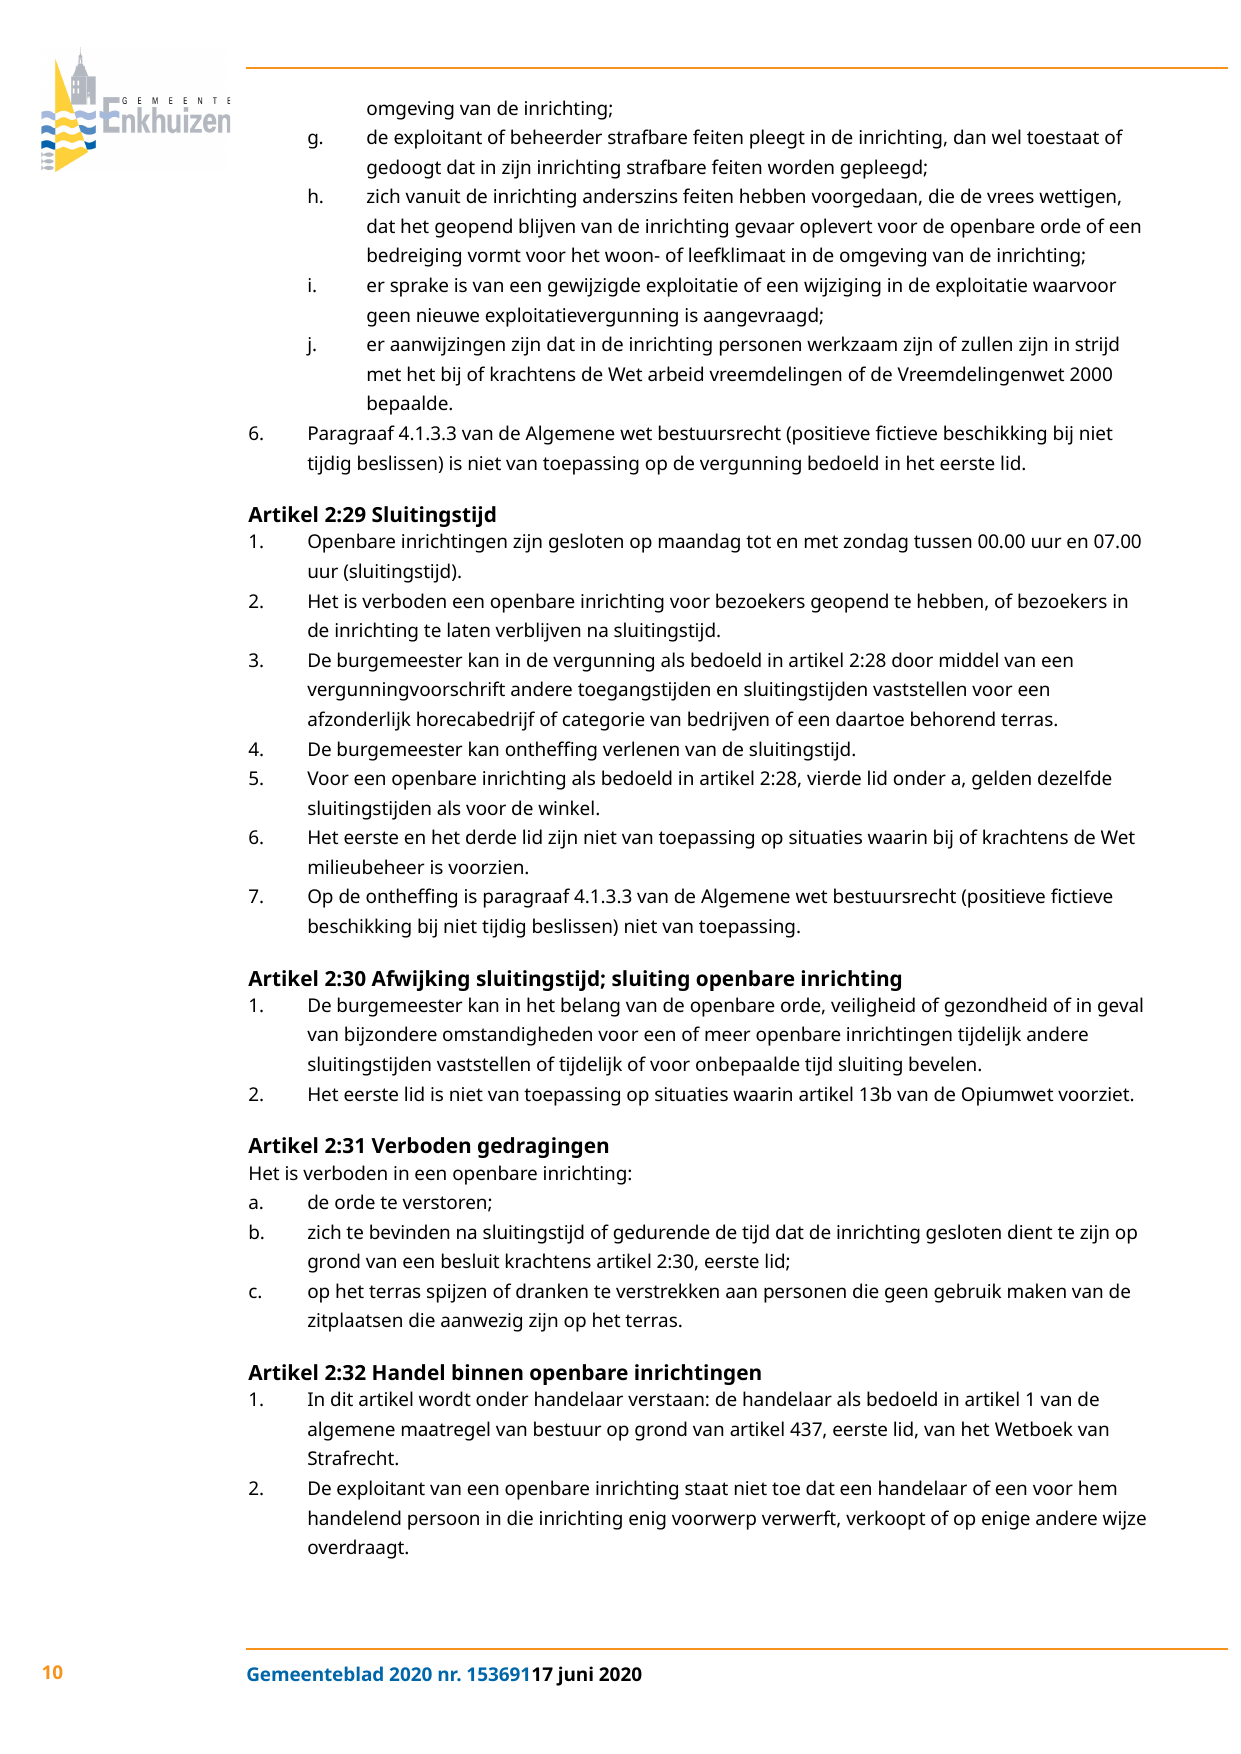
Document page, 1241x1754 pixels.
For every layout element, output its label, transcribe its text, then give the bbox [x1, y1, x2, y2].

list zich te bevinden na sluitingstijd of gedurende de tijd dat de inrichting gesloten dient te zijn op grond van een besluit krachtens artikel 2:30, eerste lid; [248, 1219, 1152, 1274]
list Voor een openbare inrichting als bedoeld in artikel 2:28, vierde lid onder a, gelden dezelfde sluitingstijden als voor de winkel. [248, 765, 1152, 821]
list Het is verboden een openbare inrichting voor bezoekers geopend te hebben, of bezoekers in de inrichting te laten verblijven na sluitingstijd. [248, 588, 1152, 643]
list Het eerste en het derde lid zijn niet van toepassing op situaties waarin bij of krachtens de Wet milieubeheer is voorzien. [248, 824, 1152, 880]
list Het eerste lid is niet van toepassing op situaties waarin artikel 13b van de Opiumwet voorziet. [248, 1081, 1152, 1107]
list de exploitant of beheerder strafbare feiten pleegt in de inrichting, dan wel toestaat of gedoogt dat in zijn inrichting strafbare feiten worden gepleegd; [307, 124, 1152, 180]
text Artikel 2:32 Handel binnen openbare inrichtingen [248, 1358, 1152, 1386]
list De burgemeester kan in de vergunning als bedoeld in artikel 2:28 door middel van een vergunningvoorschrift andere toegangstijden en sluitingstijden vaststellen voor een afzonderlijk horecabedrijf of categorie van bedrijven of een daartoe behorend terras. [248, 647, 1152, 732]
list er sprake is van een gewijzigde exploitatie of een wijziging in de exploitatie waarvoor geen nieuwe exploitatievergunning is aangevraagd; [307, 272, 1152, 328]
list zich vanuit de inrichting anderszins feiten hebben voorgedaan, die de vrees wettigen, dat het geopend blijven van de inrichting gevaar oplevert voor de openbare orde of een bedreiging vormt voor het woon- of leefklimaat in de omgeving van de inrichting; [307, 183, 1152, 268]
list In dit artikel wordt onder handelaar verstaan: de handelaar als bedoeld in artikel 1 van de algemene maatregel van bestuur op grond van artikel 437, eerste lid, van het Wetboek van Strafrecht. [248, 1386, 1152, 1471]
list Openbare inrichtingen zijn gesloten op maandag tot en met zondag tussen 00.00 uur en 07.00 uur (sluitingstijd). [248, 529, 1152, 584]
list De exploitant van een openbare inrichting staat niet toe dat een handelaar of een voor hem handelend persoon in die inrichting enig voorwerp verwerft, verkoopt of op enige andere wijze overdraagt. [248, 1475, 1152, 1560]
list op het terras spijzen of dranken te verstrekken aan personen die geen gebruik maken van de zitplaatsen die aanwezig zijn op het terras. [248, 1278, 1152, 1333]
list De burgemeester kan in het belang van de openbare orde, veiligheid of gezondheid of in geval van bijzondere omstandigheden voor een of meer openbare inrichtingen tijdelijk andere sluitingstijden vaststellen of tijdelijk of voor onbepaalde tijd sluiting bevelen. [248, 992, 1152, 1077]
text Artikel 2:30 Afwijking sluitingstijd; sluiting openbare inrichting [248, 964, 1152, 992]
picture [41, 47, 231, 172]
text Het is verboden in een openbare inrichting: [248, 1160, 1152, 1185]
list omgeving van de inrichting; [307, 95, 1152, 121]
text Artikel 2:31 Verboden gedragingen [248, 1131, 1152, 1160]
text Artikel 2:29 Sluitingstijd [248, 500, 1152, 529]
list Op de ontheffing is paragraaf 4.1.3.3 van de Algemene wet bestuursrecht (positieve fictieve beschikking bij niet tijdig beslissen) niet van toepassing. [248, 884, 1152, 939]
list Paragraaf 4.1.3.3 van de Algemene wet bestuursrecht (positieve fictieve beschikking bij niet tijdig beslissen) is niet van toepassing op de vergunning bedoeld in het eerste lid. [248, 420, 1152, 476]
list de orde te verstoren; [248, 1189, 1152, 1215]
list De burgemeester kan ontheffing verlenen van de sluitingstijd. [248, 736, 1152, 761]
list er aanwijzingen zijn dat in de inrichting personen werkzaam zijn of zullen zijn in strijd met het bij of krachtens de Wet arbeid vreemdelingen of de Vreemdelingenwet 2000 bepaalde. [307, 331, 1152, 416]
